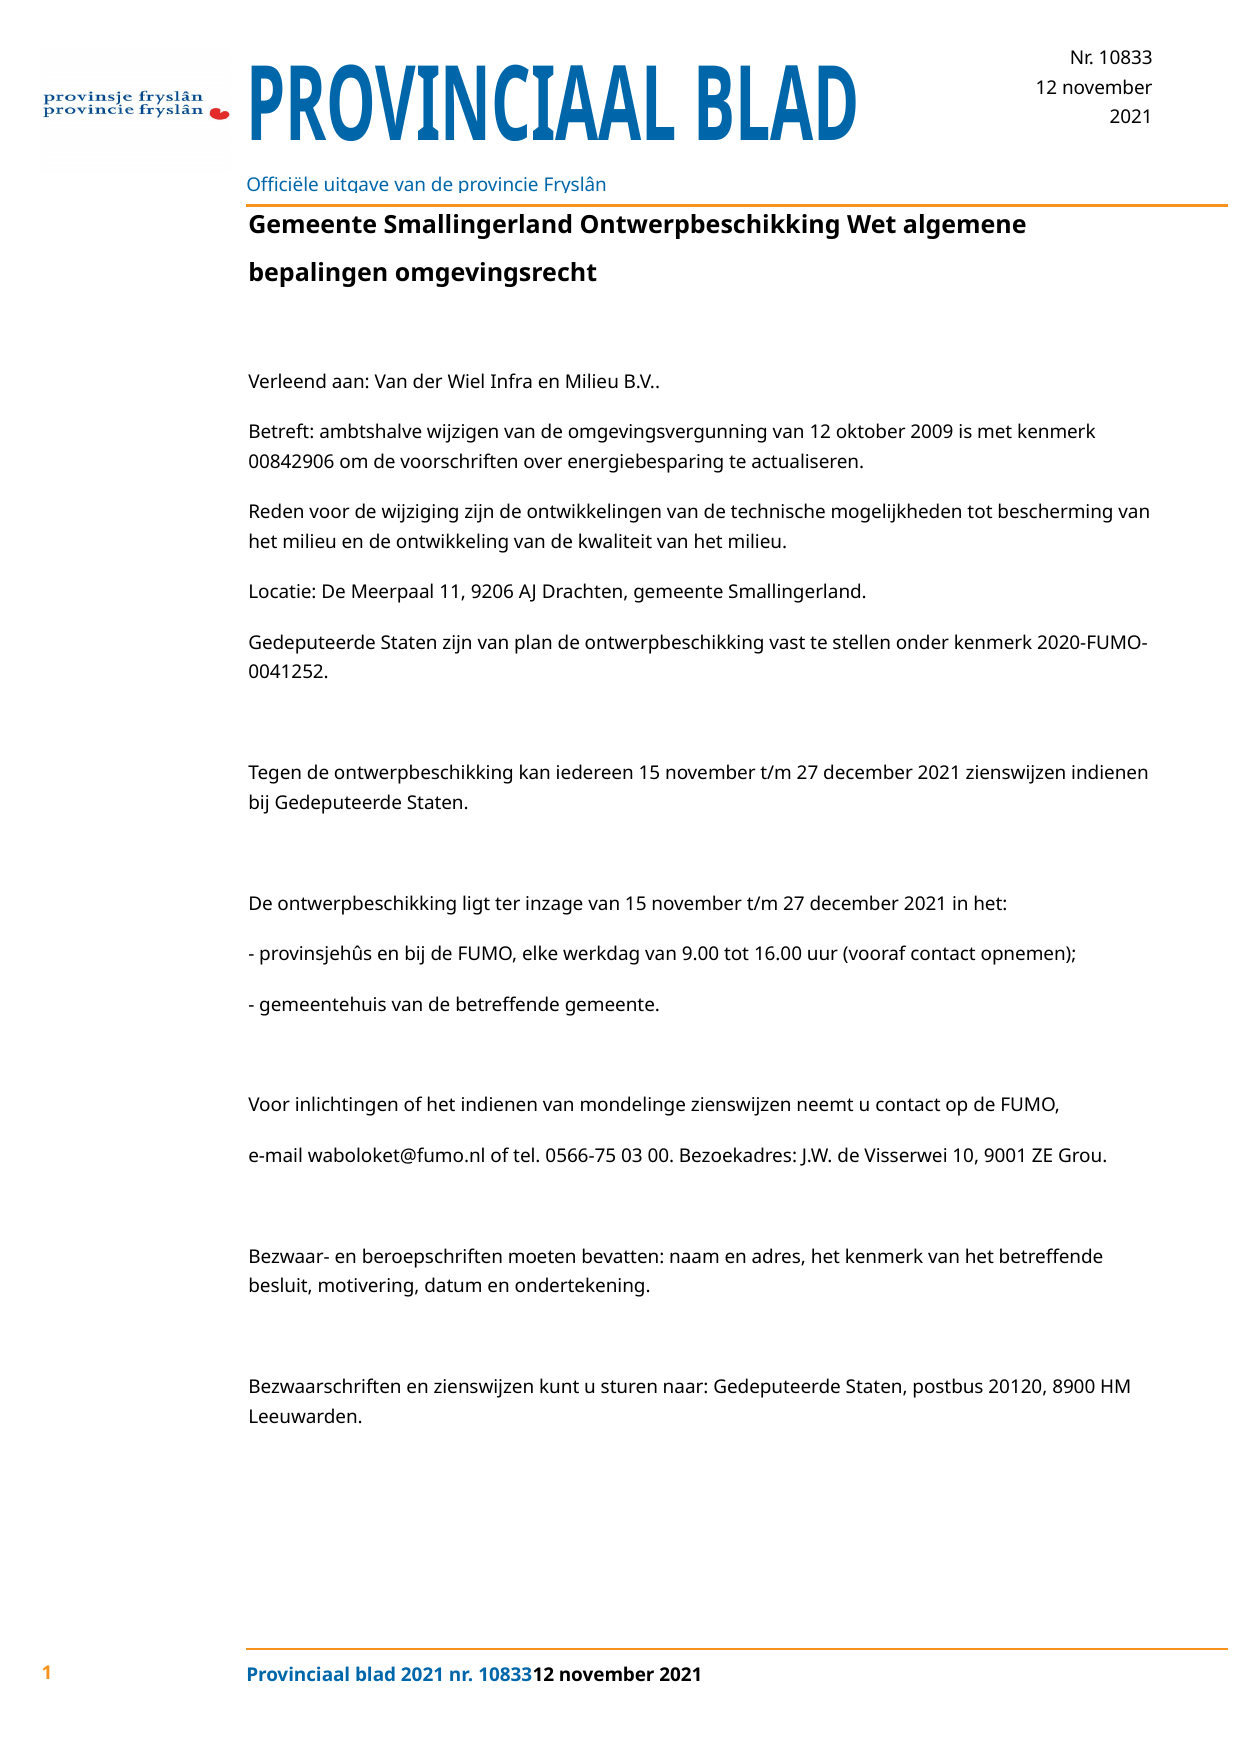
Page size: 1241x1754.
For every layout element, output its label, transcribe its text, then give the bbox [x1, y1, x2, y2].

text Verleend aan: Van der Wiel Infra en Milieu B.V.. [248, 368, 1152, 394]
text Gemeente Smallingerland Ontwerpbeschikking Wet algemene bepalingen omgevingsrecht [248, 207, 1152, 288]
text Bezwaarschriften en zienswijzen kunt u sturen naar: Gedeputeerde Staten, postbus 20120, 8900 HM Leeuwarden. [248, 1373, 1152, 1429]
text De ontwerpbeschikking ligt ter inzage van 15 november t/m 27 december 2021 in het: [248, 890, 1152, 916]
text e-mail waboloket@fumo.nl of tel. 0566-75 03 00. Bezoekadres: J.W. de Visserwei 10, 9001 ZE Grou. [248, 1142, 1152, 1168]
text Bezwaar- en beroepschriften moeten bevatten: naam en adres, het kenmerk van het betreffende besluit, motivering, datum en ondertekening. [248, 1243, 1152, 1298]
text Locatie: De Meerpaal 11, 9206 AJ Drachten, gemeente Smallingerland. [248, 579, 1152, 604]
text Reden voor de wijziging zijn de ontwikkelingen van de technische mogelijkheden tot bescherming van het milieu en de ontwikkeling van de kwaliteit van het milieu. [248, 499, 1152, 554]
picture [41, 47, 231, 172]
text - provinsjehûs en bij de FUMO, elke werkdag van 9.00 tot 16.00 uur (vooraf contact opnemen); [248, 940, 1152, 966]
text Betreft: ambtshalve wijzigen van de omgevingsvergunning van 12 oktober 2009 is met kenmerk 00842906 om de voorschriften over energiebesparing te actualiseren. [248, 419, 1152, 474]
text Tegen de ontwerpbeschikking kan iedereen 15 november t/m 27 december 2021 zienswijzen indienen bij Gedeputeerde Staten. [248, 759, 1152, 815]
text Voor inlichtingen of het indienen van mondelinge zienswijzen neemt u contact op de FUMO, [248, 1092, 1152, 1117]
text Gedeputeerde Staten zijn van plan de ontwerpbeschikking vast te stellen onder kenmerk 2020-FUMO-0041252. [248, 629, 1152, 684]
text - gemeentehuis van de betreffende gemeente. [248, 991, 1152, 1017]
